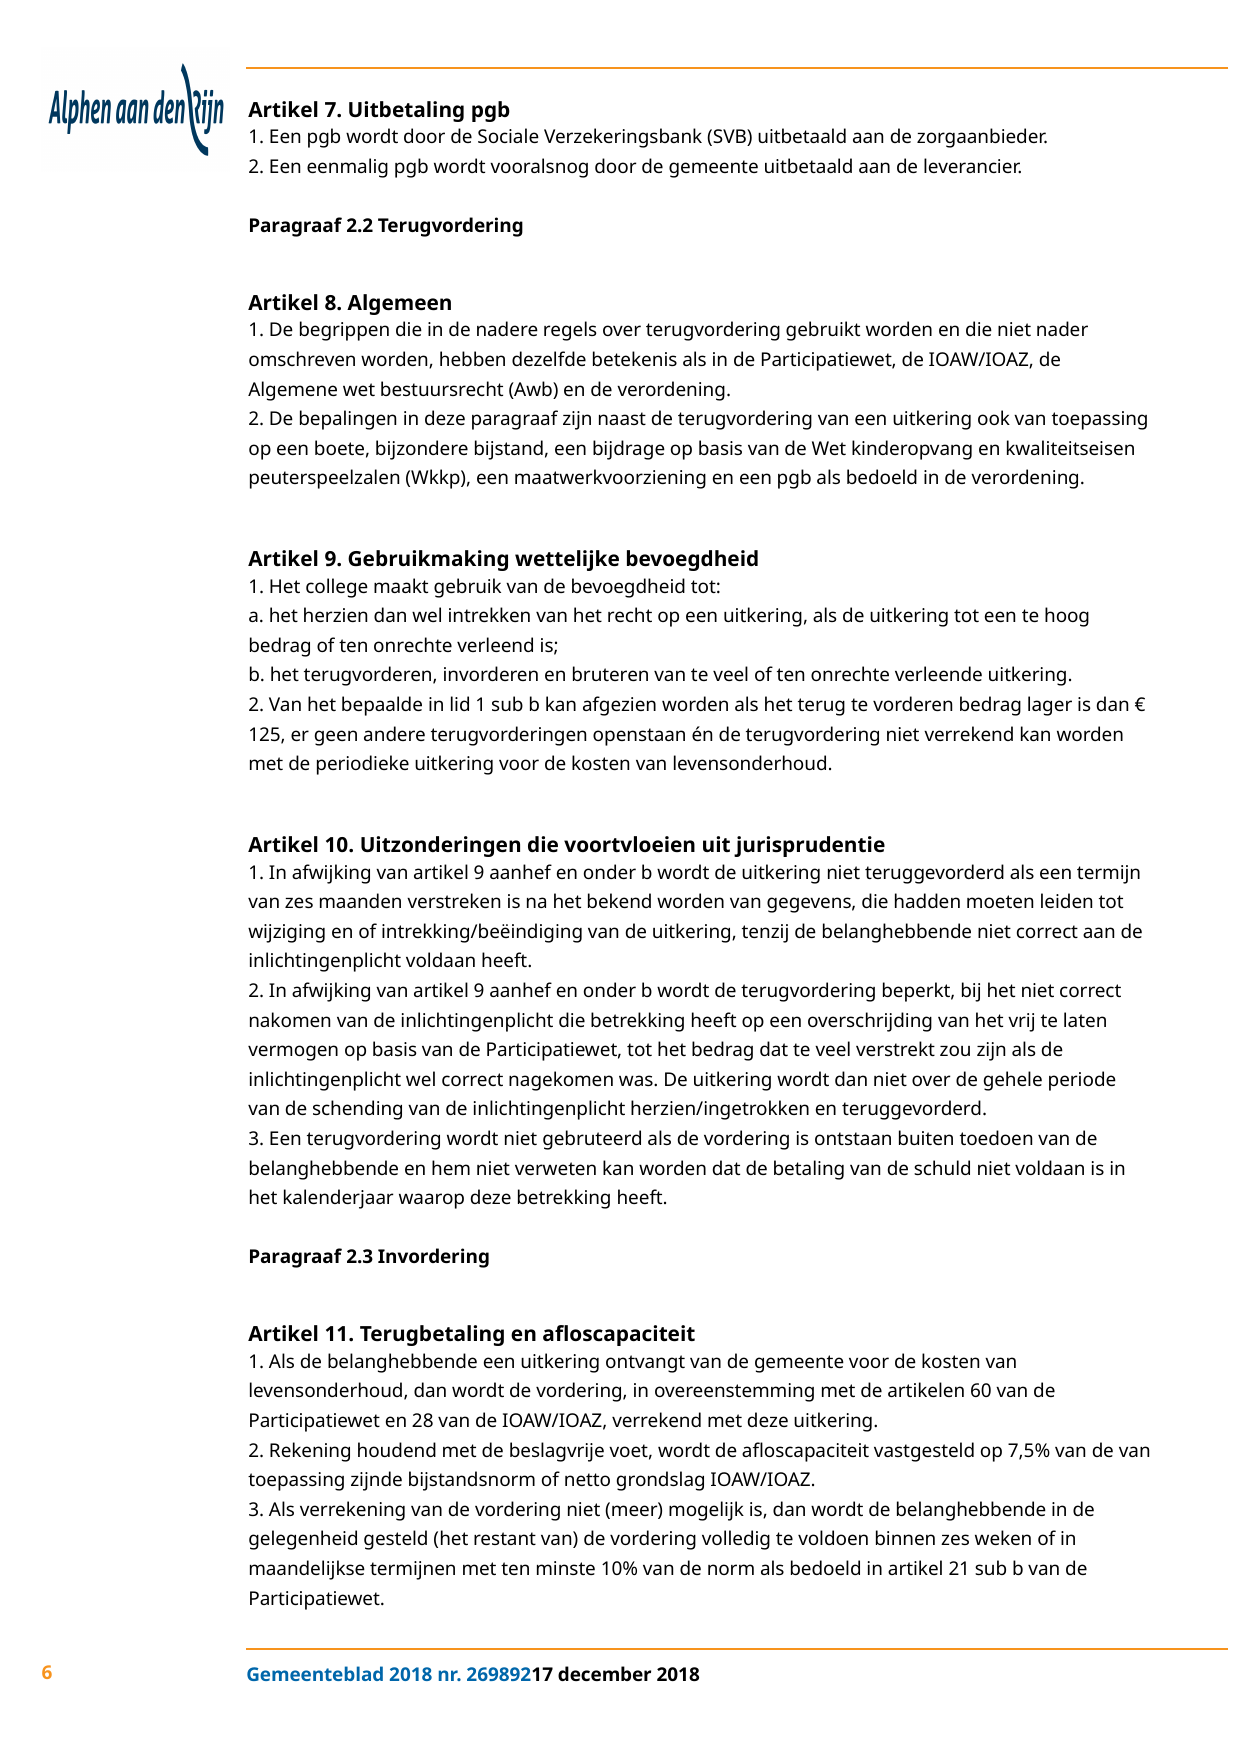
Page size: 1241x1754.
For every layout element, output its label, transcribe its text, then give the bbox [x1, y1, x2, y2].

text 2. Van het bepaalde in lid 1 sub b kan afgezien worden als het terug te vorderen bedrag lager is dan € 125, er geen andere terugvorderingen openstaan én de terugvordering niet verrekend kan worden met de periodieke uitkering voor de kosten van levensonderhoud. [248, 691, 1152, 776]
text 2. In afwijking van artikel 9 aanhef en onder b wordt de terugvordering beperkt, bij het niet correct nakomen van de inlichtingenplicht die betrekking heeft op een overschrijding van het vrij te laten vermogen op basis van de Participatiewet, tot het bedrag dat te veel verstrekt zou zijn als de inlichtingenplicht wel correct nagekomen was. De uitkering wordt dan niet over de gehele periode van de schending van de inlichtingenplicht herzien/ingetrokken en teruggevorderd. [248, 977, 1152, 1121]
text 2. De bepalingen in deze paragraaf zijn naast de terugvordering van een uitkering ook van toepassing op een boete, bijzondere bijstand, een bijdrage op basis van de Wet kinderopvang en kwaliteitseisen peuterspeelzalen (Wkkp), een maatwerkvoorziening en een pgb als bedoeld in de verordening. [248, 405, 1152, 490]
text 2. Een eenmalig pgb wordt vooralsnog door de gemeente uitbetaald aan de leverancier. [248, 153, 1152, 178]
text Artikel 11. Terugbetaling en afloscapaciteit [248, 1319, 1152, 1348]
text Paragraaf 2.2 Terugvordering [248, 212, 1152, 238]
text b. het terugvorderen, invorderen en bruteren van te veel of ten onrechte verleende uitkering. [248, 662, 1152, 687]
text 1. Als de belanghebbende een uitkering ontvangt van de gemeente voor de kosten van levensonderhoud, dan wordt de vordering, in overeenstemming met de artikelen 60 van de Participatiewet en 28 van de IOAW/IOAZ, verrekend met deze uitkering. [248, 1348, 1152, 1433]
text 3. Een terugvordering wordt niet gebruteerd als de vordering is ontstaan buiten toedoen van de belanghebbende en hem niet verweten kan worden dat de betaling van de schuld niet voldaan is in het kalenderjaar waarop deze betrekking heeft. [248, 1125, 1152, 1210]
text 1. In afwijking van artikel 9 aanhef en onder b wordt de uitkering niet teruggevorderd als een termijn van zes maanden verstreken is na het bekend worden van gegevens, die hadden moeten leiden tot wijziging en of intrekking/beëindiging van de uitkering, tenzij de belanghebbende niet correct aan de inlichtingenplicht voldaan heeft. [248, 859, 1152, 973]
text Artikel 9. Gebruikmaking wettelijke bevoegdheid [248, 544, 1152, 573]
text a. het herzien dan wel intrekken van het recht op een uitkering, als de uitkering tot een te hoog bedrag of ten onrechte verleend is; [248, 602, 1152, 658]
text Paragraaf 2.3 Invordering [248, 1243, 1152, 1269]
text 1. Een pgb wordt door de Sociale Verzekeringsbank (SVB) uitbetaald aan de zorgaanbieder. [248, 123, 1152, 149]
text 2. Rekening houdend met de beslagvrije voet, wordt de afloscapaciteit vastgesteld op 7,5% van de van toepassing zijnde bijstandsnorm of netto grondslag IOAW/IOAZ. [248, 1437, 1152, 1492]
text Artikel 10. Uitzonderingen die voortvloeien uit jurisprudentie [248, 830, 1152, 859]
text Artikel 7. Uitbetaling pgb [248, 95, 1152, 123]
text 1. De begrippen die in de nadere regels over terugvordering gebruikt worden en die niet nader omschreven worden, hebben dezelfde betekenis als in de Participatiewet, de IOAW/IOAZ, de Algemene wet bestuursrecht (Awb) en de verordening. [248, 317, 1152, 401]
text 1. Het college maakt gebruik van de bevoegdheid tot: [248, 573, 1152, 599]
text 3. Als verrekening van de vordering niet (meer) mogelijk is, dan wordt de belanghebbende in de gelegenheid gesteld (het restant van) de vordering volledig te voldoen binnen zes weken of in maandelijkse termijnen met ten minste 10% van de norm als bedoeld in artikel 21 sub b van de Participatiewet. [248, 1496, 1152, 1610]
text Artikel 8. Algemeen [248, 288, 1152, 317]
picture [41, 47, 231, 172]
